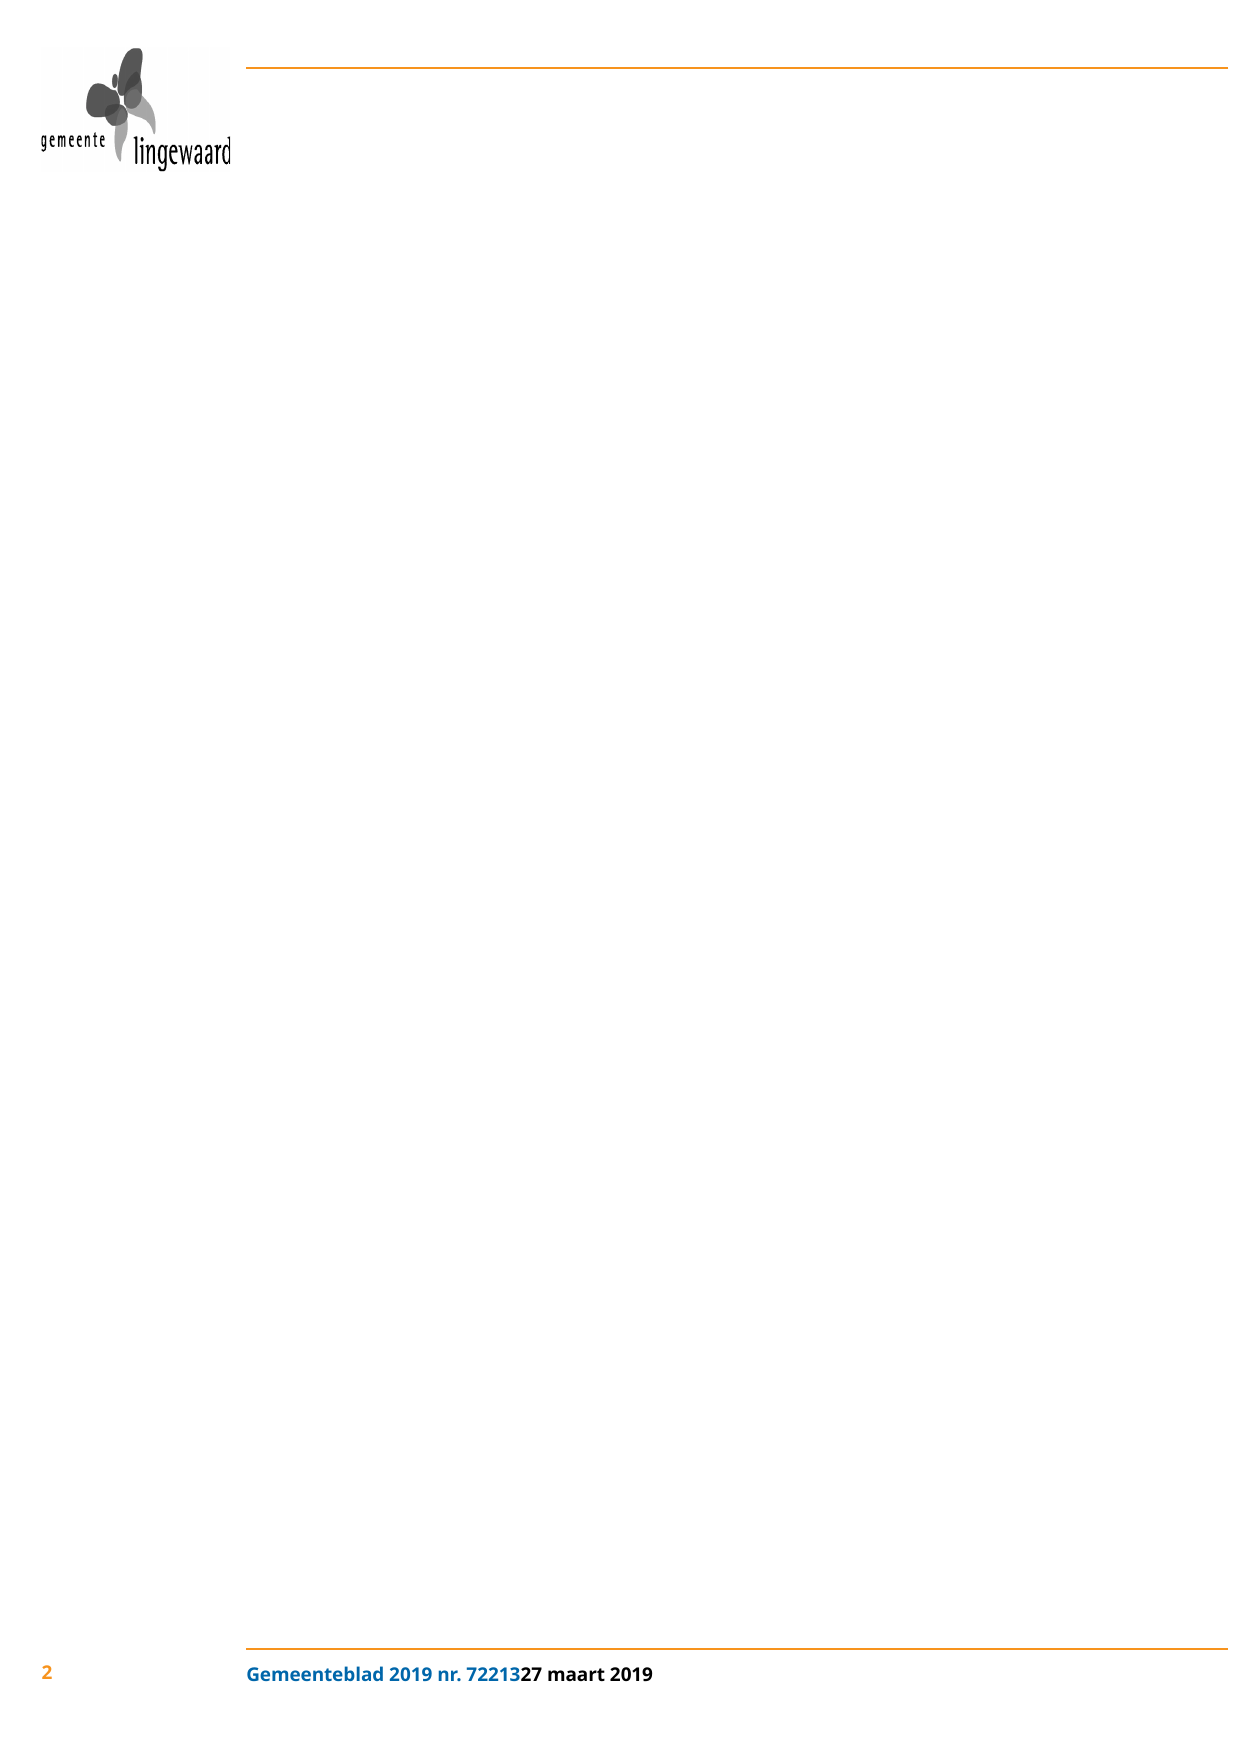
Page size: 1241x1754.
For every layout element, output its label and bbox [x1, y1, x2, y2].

picture [41, 47, 231, 172]
